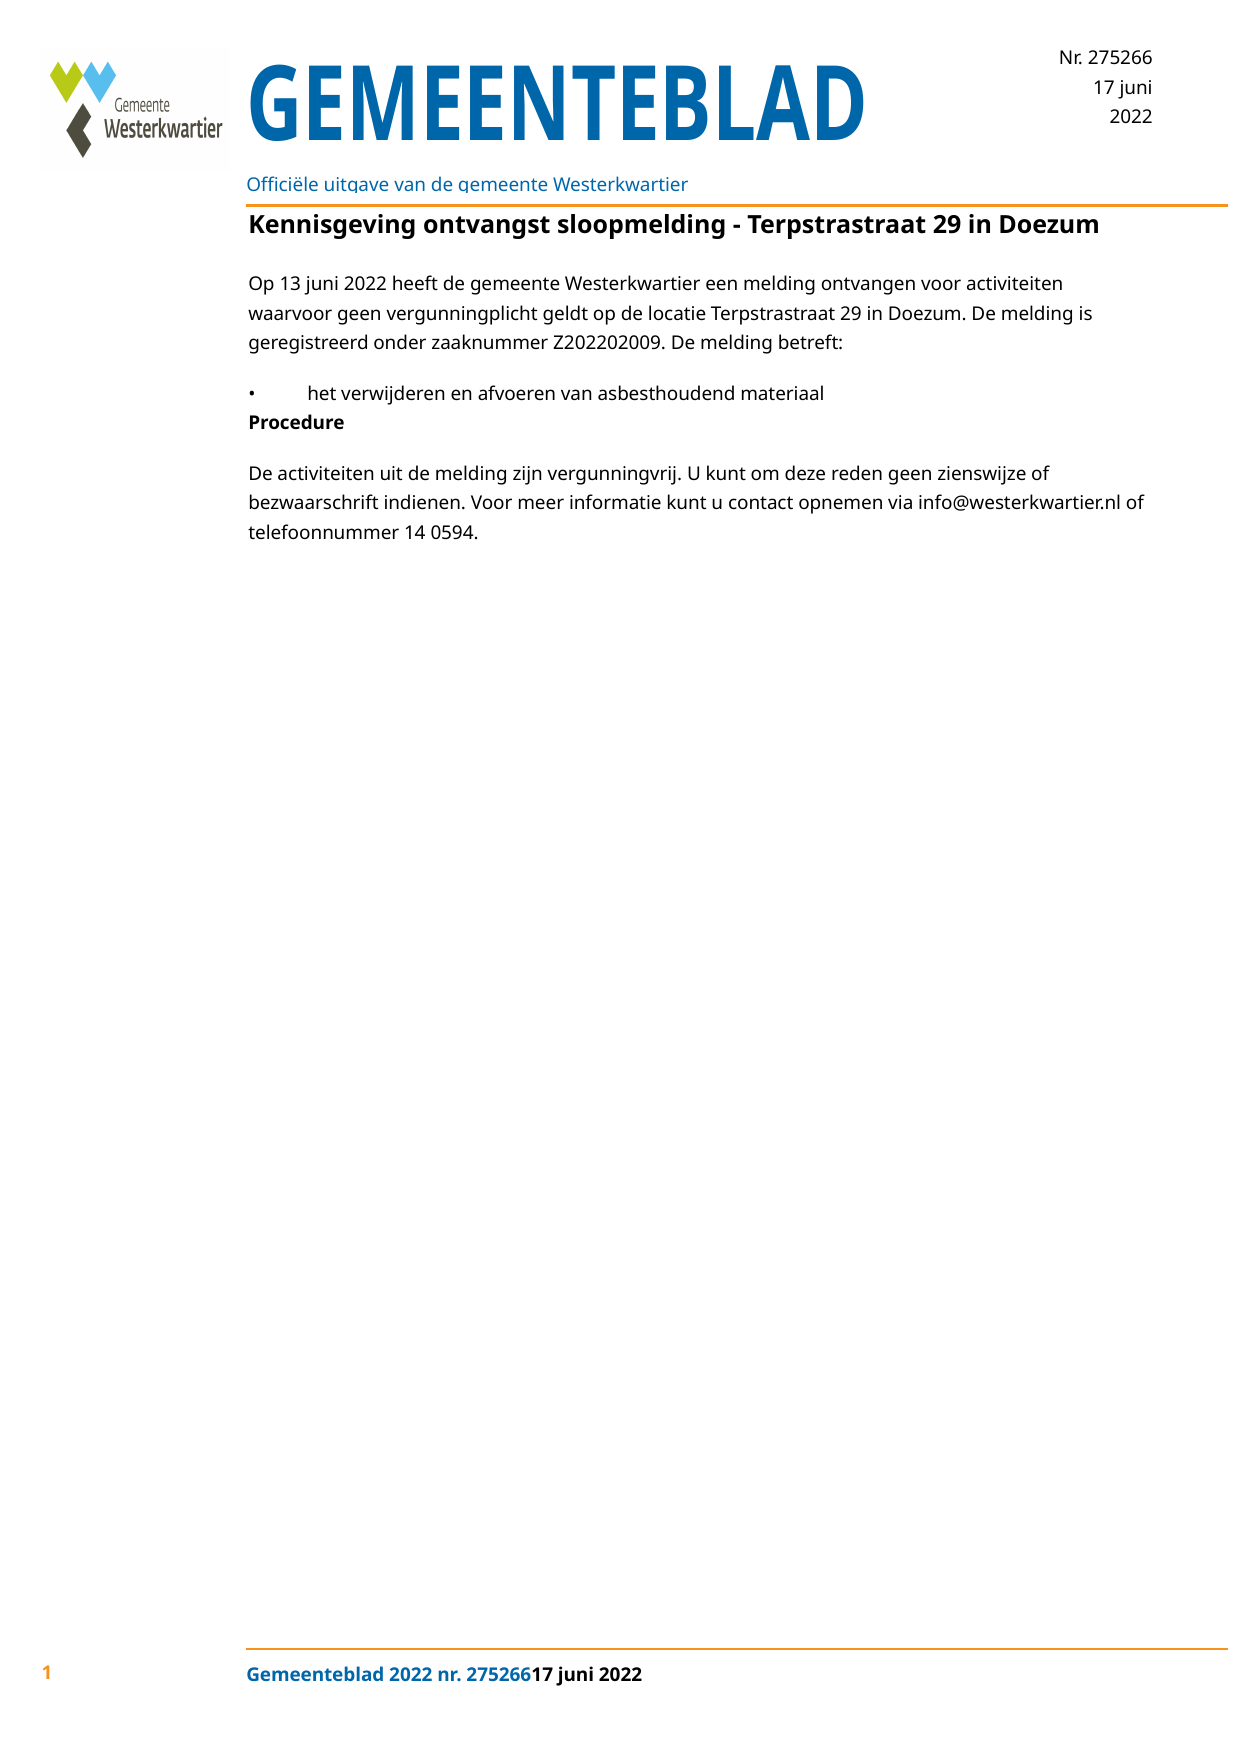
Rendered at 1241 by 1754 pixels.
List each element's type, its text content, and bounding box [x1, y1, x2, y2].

text Procedure [248, 409, 1152, 435]
picture [41, 47, 231, 172]
list het verwijderen en afvoeren van asbesthoudend materiaal [248, 380, 1152, 406]
text Kennisgeving ontvangst sloopmelding - Terpstrastraat 29 in Doezum [248, 207, 1152, 241]
text De activiteiten uit de melding zijn vergunningvrij. U kunt om deze reden geen zienswijze of bezwaarschrift indienen. Voor meer informatie kunt u contact opnemen via info@westerkwartier.nl of telefoonnummer 14 0594. [248, 460, 1152, 545]
text Op 13 juni 2022 heeft de gemeente Westerkwartier een melding ontvangen voor activiteiten waarvoor geen vergunningplicht geldt op de locatie Terpstrastraat 29 in Doezum. De melding is geregistreerd onder zaaknummer Z202202009. De melding betreft: [248, 270, 1152, 355]
